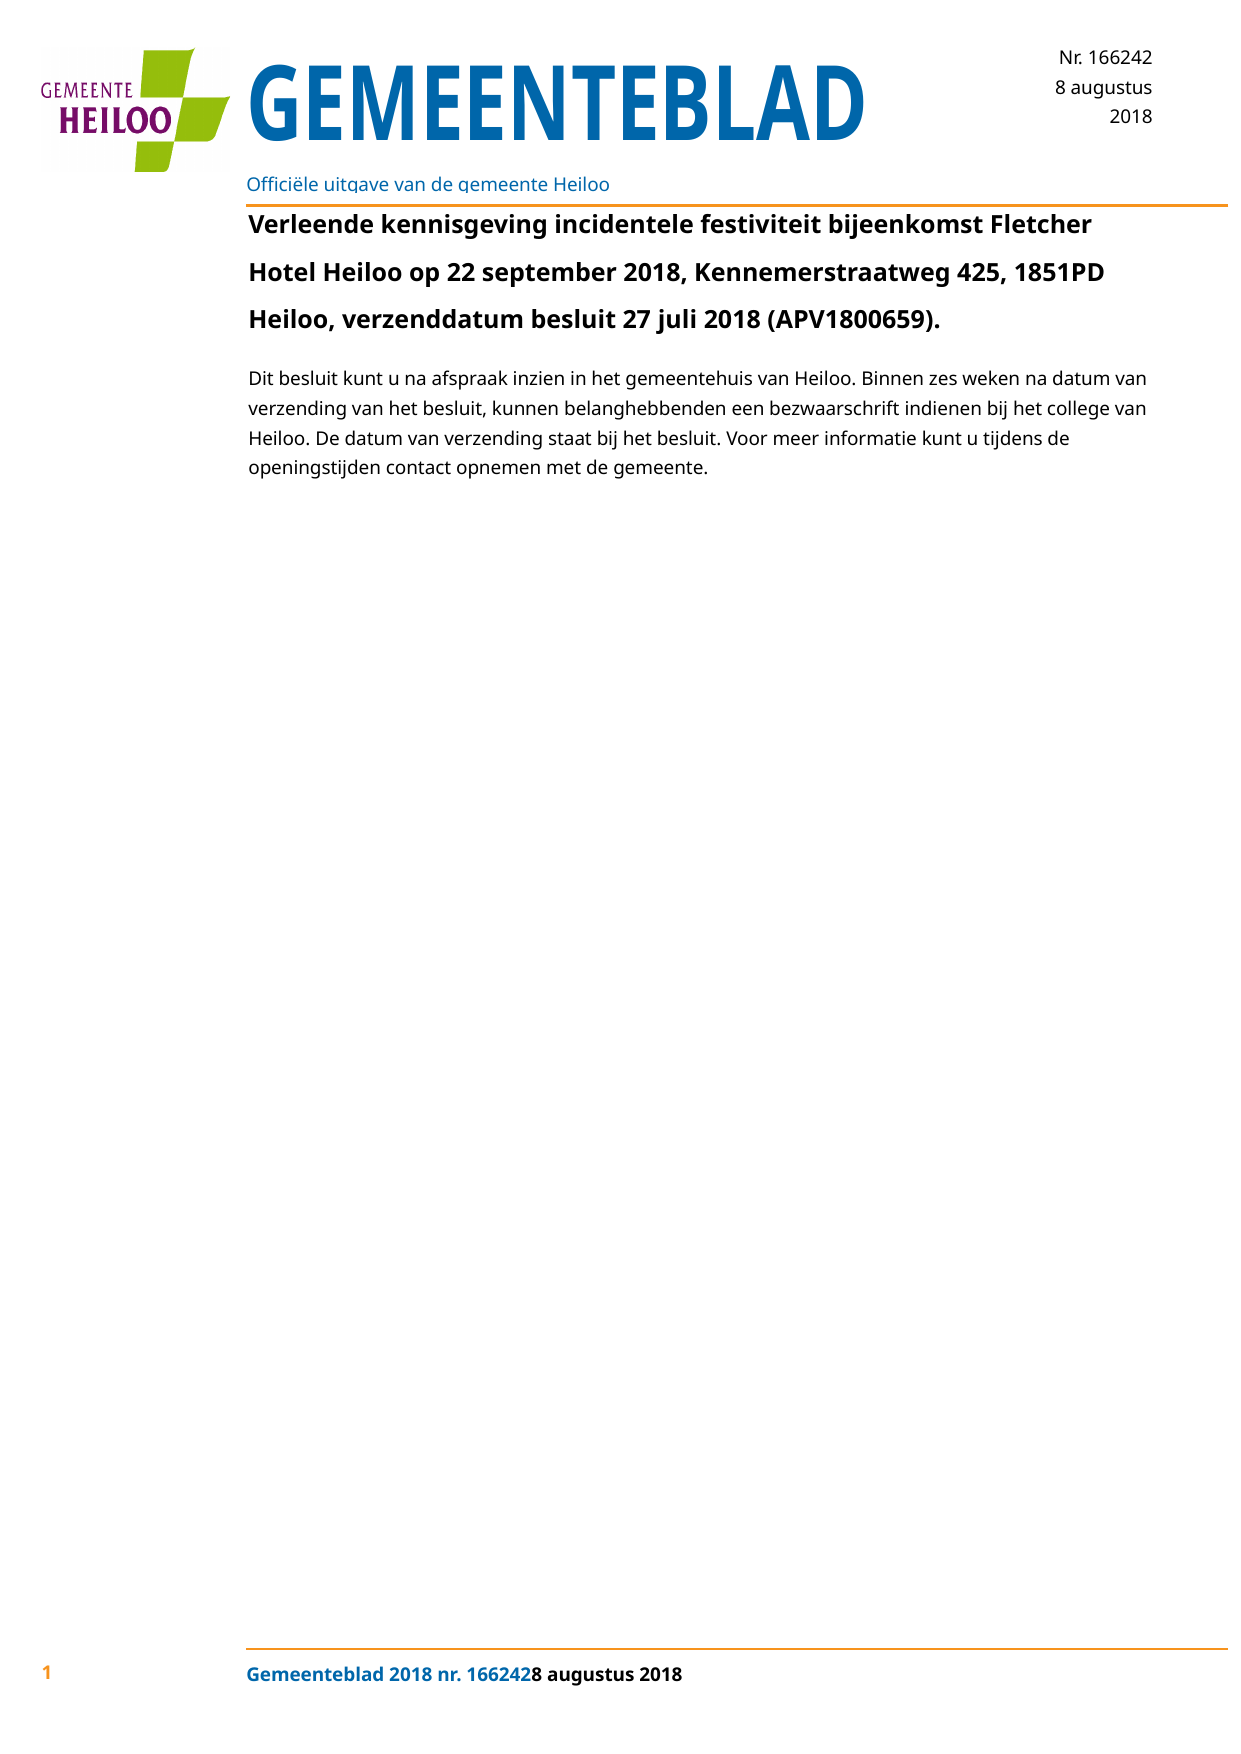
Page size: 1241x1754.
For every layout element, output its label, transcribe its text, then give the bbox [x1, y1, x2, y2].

text Verleende kennisgeving incidentele festiviteit bijeenkomst Fletcher Hotel Heiloo op 22 september 2018, Kennemerstraatweg 425, 1851PD Heiloo, verzenddatum besluit 27 juli 2018 (APV1800659). [248, 207, 1152, 336]
text Dit besluit kunt u na afspraak inzien in het gemeentehuis van Heiloo. Binnen zes weken na datum van verzending van het besluit, kunnen belanghebbenden een bezwaarschrift indienen bij het college van Heiloo. De datum van verzending staat bij het besluit. Voor meer informatie kunt u tijdens de openingstijden contact opnemen met de gemeente. [248, 366, 1152, 480]
picture [41, 47, 231, 172]
